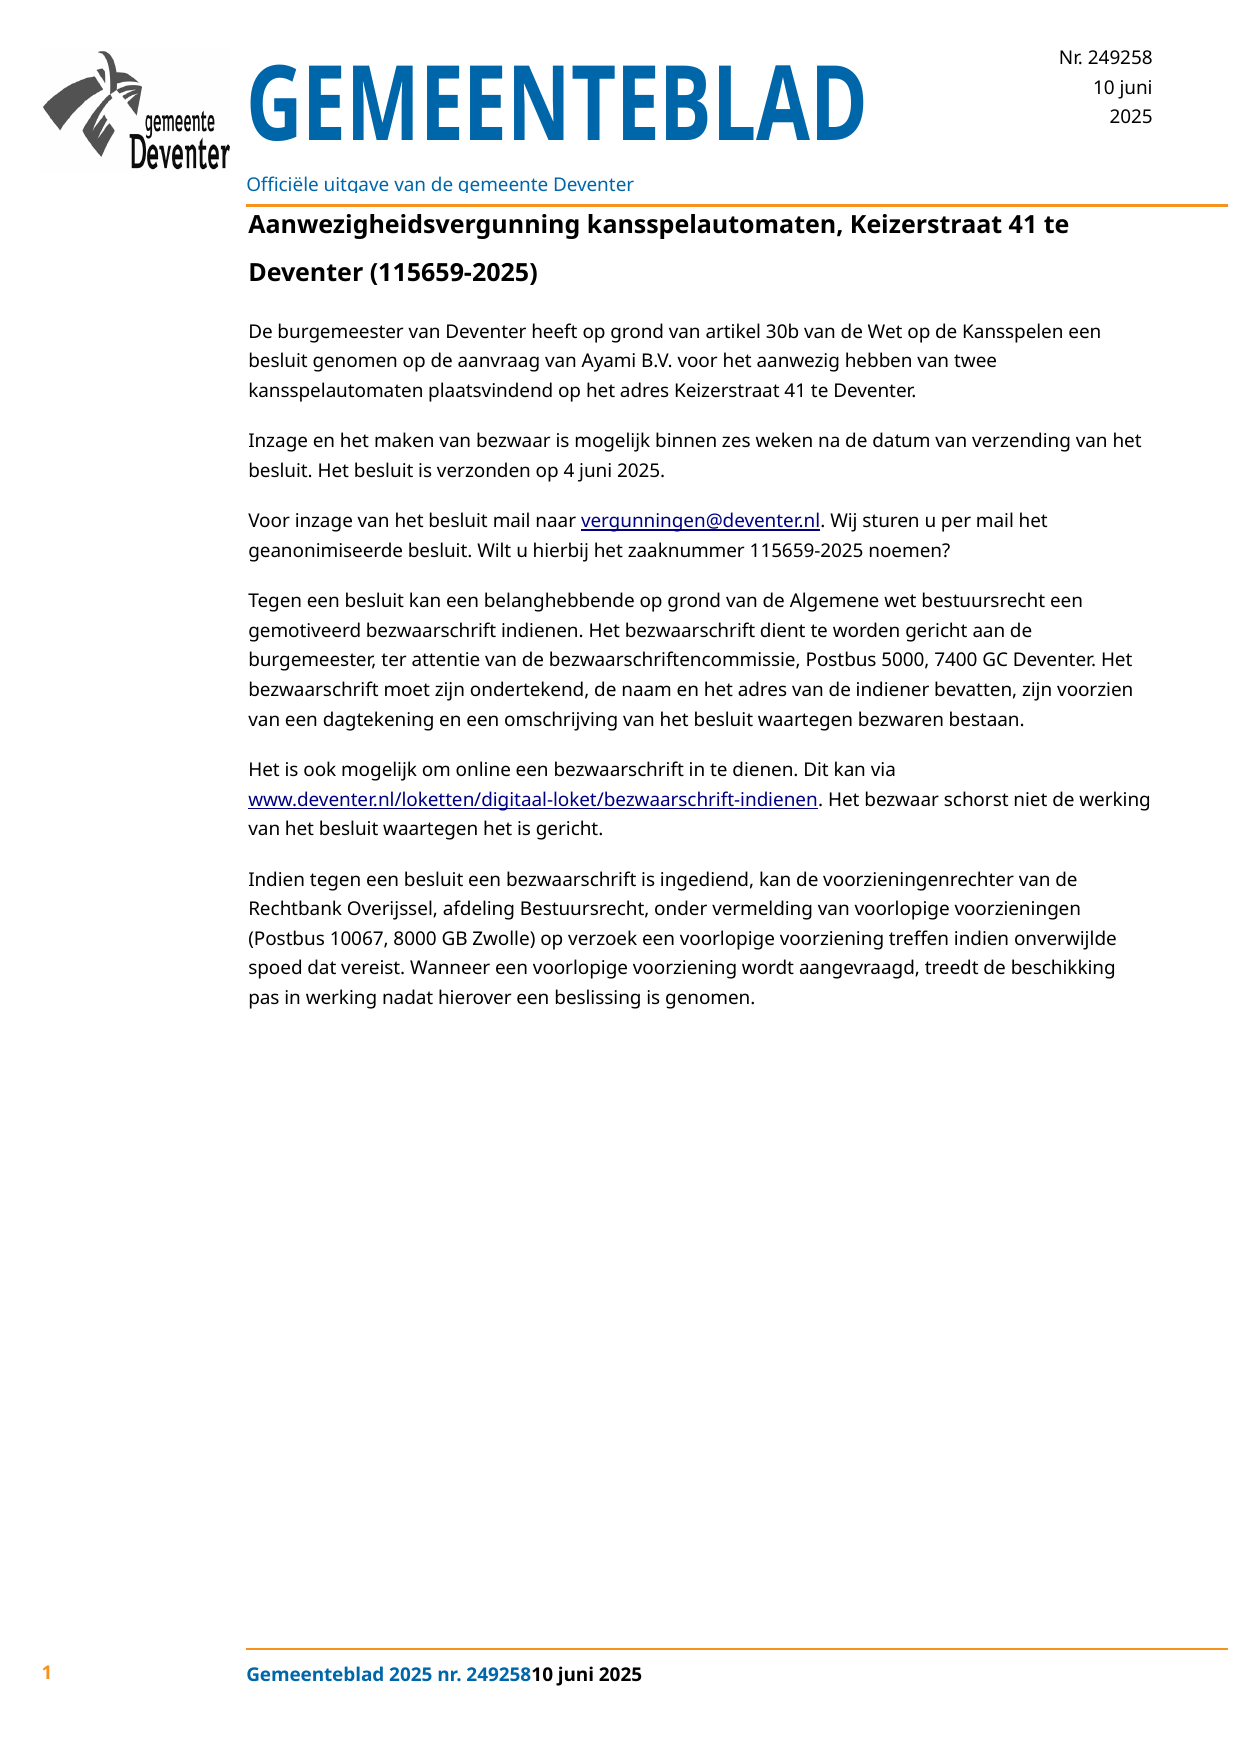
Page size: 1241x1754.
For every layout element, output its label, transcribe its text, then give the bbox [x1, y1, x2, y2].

text Voor inzage van het besluit mail naar vergunningen@deventer.nl. Wij sturen u per mail het geanonimiseerde besluit. Wilt u hierbij het zaaknummer 115659-2025 noemen? [248, 507, 1152, 563]
picture [41, 47, 231, 172]
text Aanwezigheidsvergunning kansspelautomaten, Keizerstraat 41 te Deventer (115659-2025) [248, 207, 1152, 288]
text Tegen een besluit kan een belanghebbende op grond van de Algemene wet bestuursrecht een gemotiveerd bezwaarschrift indienen. Het bezwaarschrift dient te worden gericht aan de burgemeester, ter attentie van de bezwaarschriftencommissie, Postbus 5000, 7400 GC Deventer. Het bezwaarschrift moet zijn ondertekend, de naam en het adres van de indiener bevatten, zijn voorzien van een dagtekening en een omschrijving van het besluit waartegen bezwaren bestaan. [248, 587, 1152, 732]
text Het is ook mogelijk om online een bezwaarschrift in te dienen. Dit kan via www.deventer.nl/loketten/digitaal-loket/bezwaarschrift-indienen. Het bezwaar schorst niet de werking van het besluit waartegen het is gericht. [248, 756, 1152, 841]
text De burgemeester van Deventer heeft op grond van artikel 30b van de Wet op de Kansspelen een besluit genomen op de aanvraag van Ayami B.V. voor het aanwezig hebben van twee kansspelautomaten plaatsvindend op het adres Keizerstraat 41 te Deventer. [248, 318, 1152, 403]
text Indien tegen een besluit een bezwaarschrift is ingediend, kan de voorzieningenrechter van de Rechtbank Overijssel, afdeling Bestuursrecht, onder vermelding van voorlopige voorzieningen (Postbus 10067, 8000 GB Zwolle) op verzoek een voorlopige voorziening treffen indien onverwijlde spoed dat vereist. Wanneer een voorlopige voorziening wordt aangevraagd, treedt de beschikking pas in werking nadat hierover een beslissing is genomen. [248, 866, 1152, 1010]
text Inzage en het maken van bezwaar is mogelijk binnen zes weken na de datum van verzending van het besluit. Het besluit is verzonden op 4 juni 2025. [248, 427, 1152, 483]
